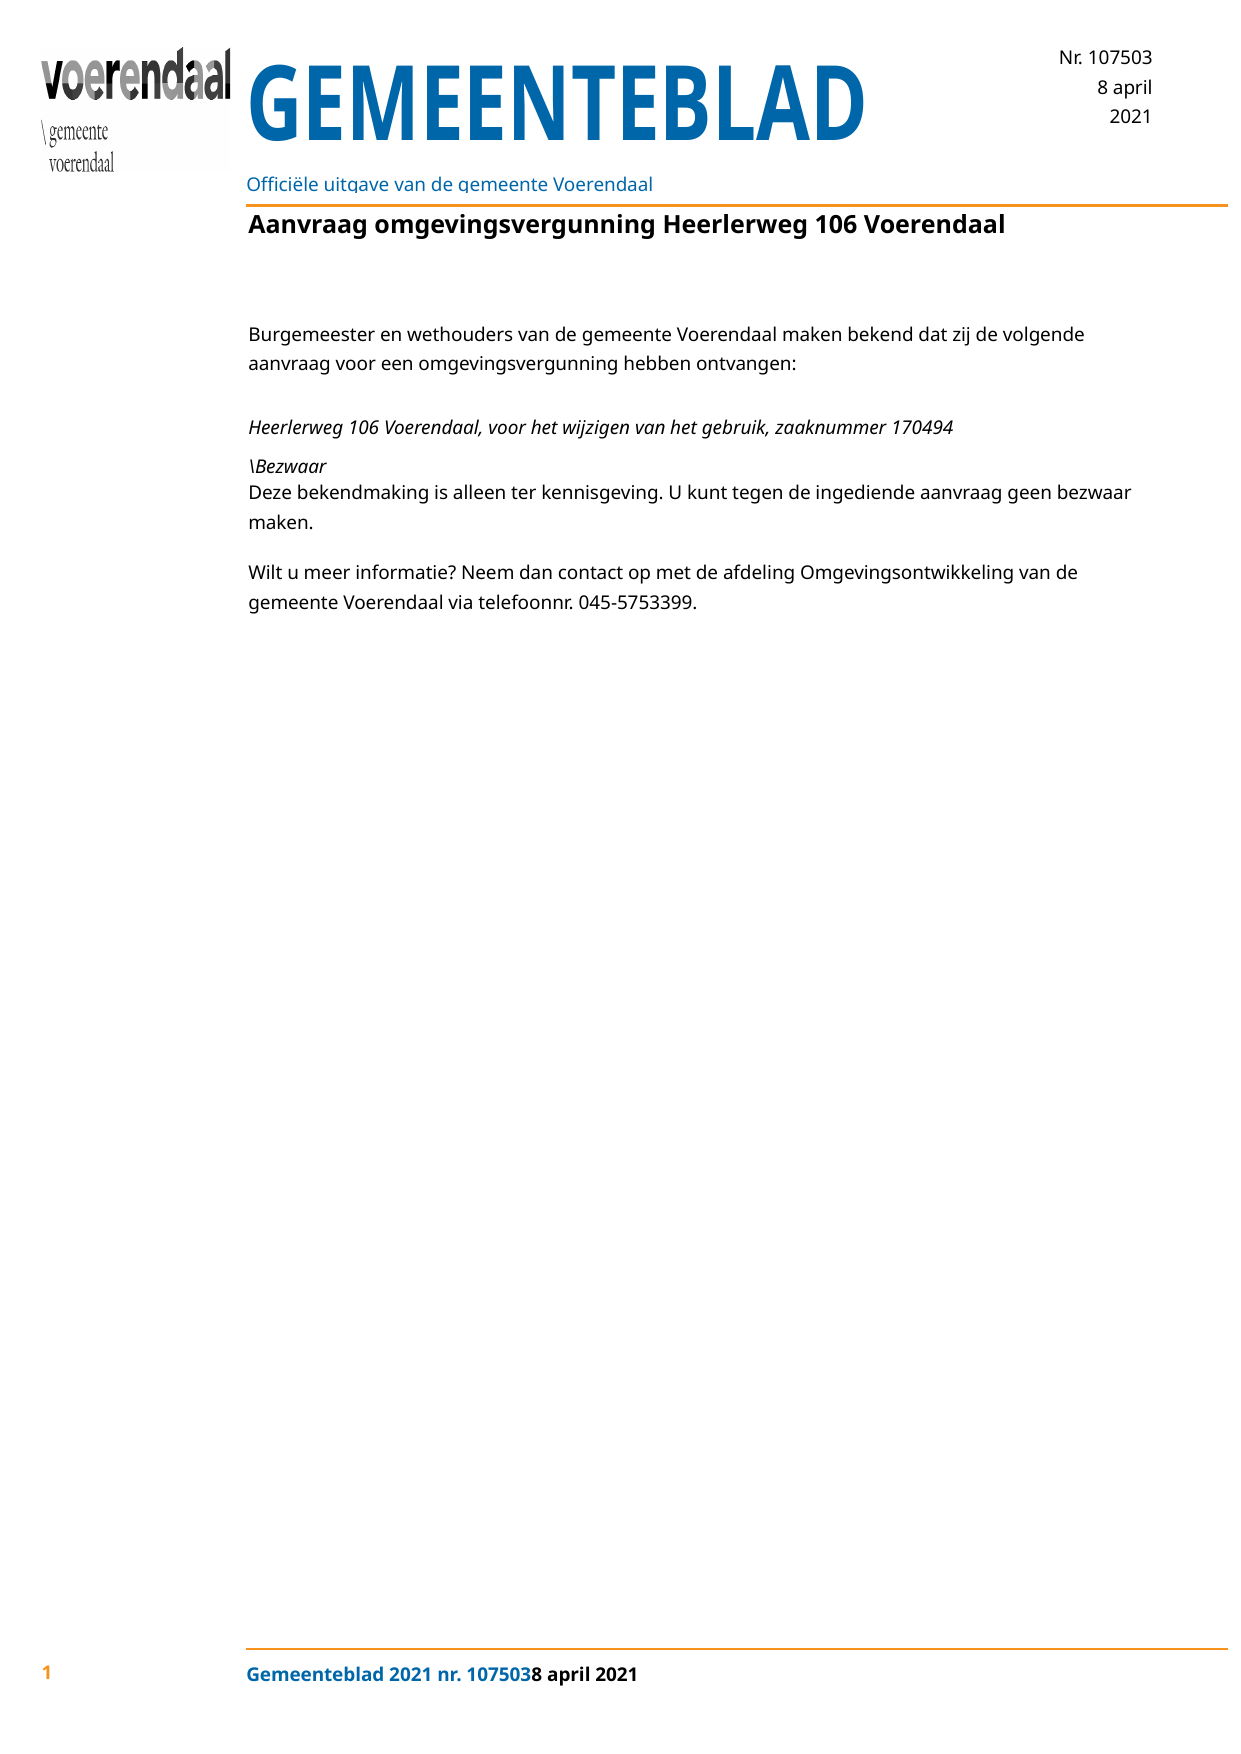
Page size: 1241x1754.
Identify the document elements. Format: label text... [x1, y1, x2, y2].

text Heerlerweg 106 Voerendaal, voor het wijzigen van het gebruik, zaaknummer 170494 [248, 414, 1152, 440]
text Aanvraag omgevingsvergunning Heerlerweg 106 Voerendaal [248, 207, 1152, 241]
text Burgemeester en wethouders van de gemeente Voerendaal maken bekend dat zij de volgende aanvraag voor een omgevingsvergunning hebben ontvangen: [248, 321, 1152, 376]
text \Bezwaar [248, 453, 1152, 479]
text Deze bekendmaking is alleen ter kennisgeving. U kunt tegen de ingediende aanvraag geen bezwaar maken. [248, 479, 1152, 534]
text Wilt u meer informatie? Neem dan contact op met de afdeling Omgevingsontwikkeling van de gemeente Voerendaal via telefoonnr. 045-5753399. [248, 559, 1152, 614]
picture [41, 47, 231, 172]
